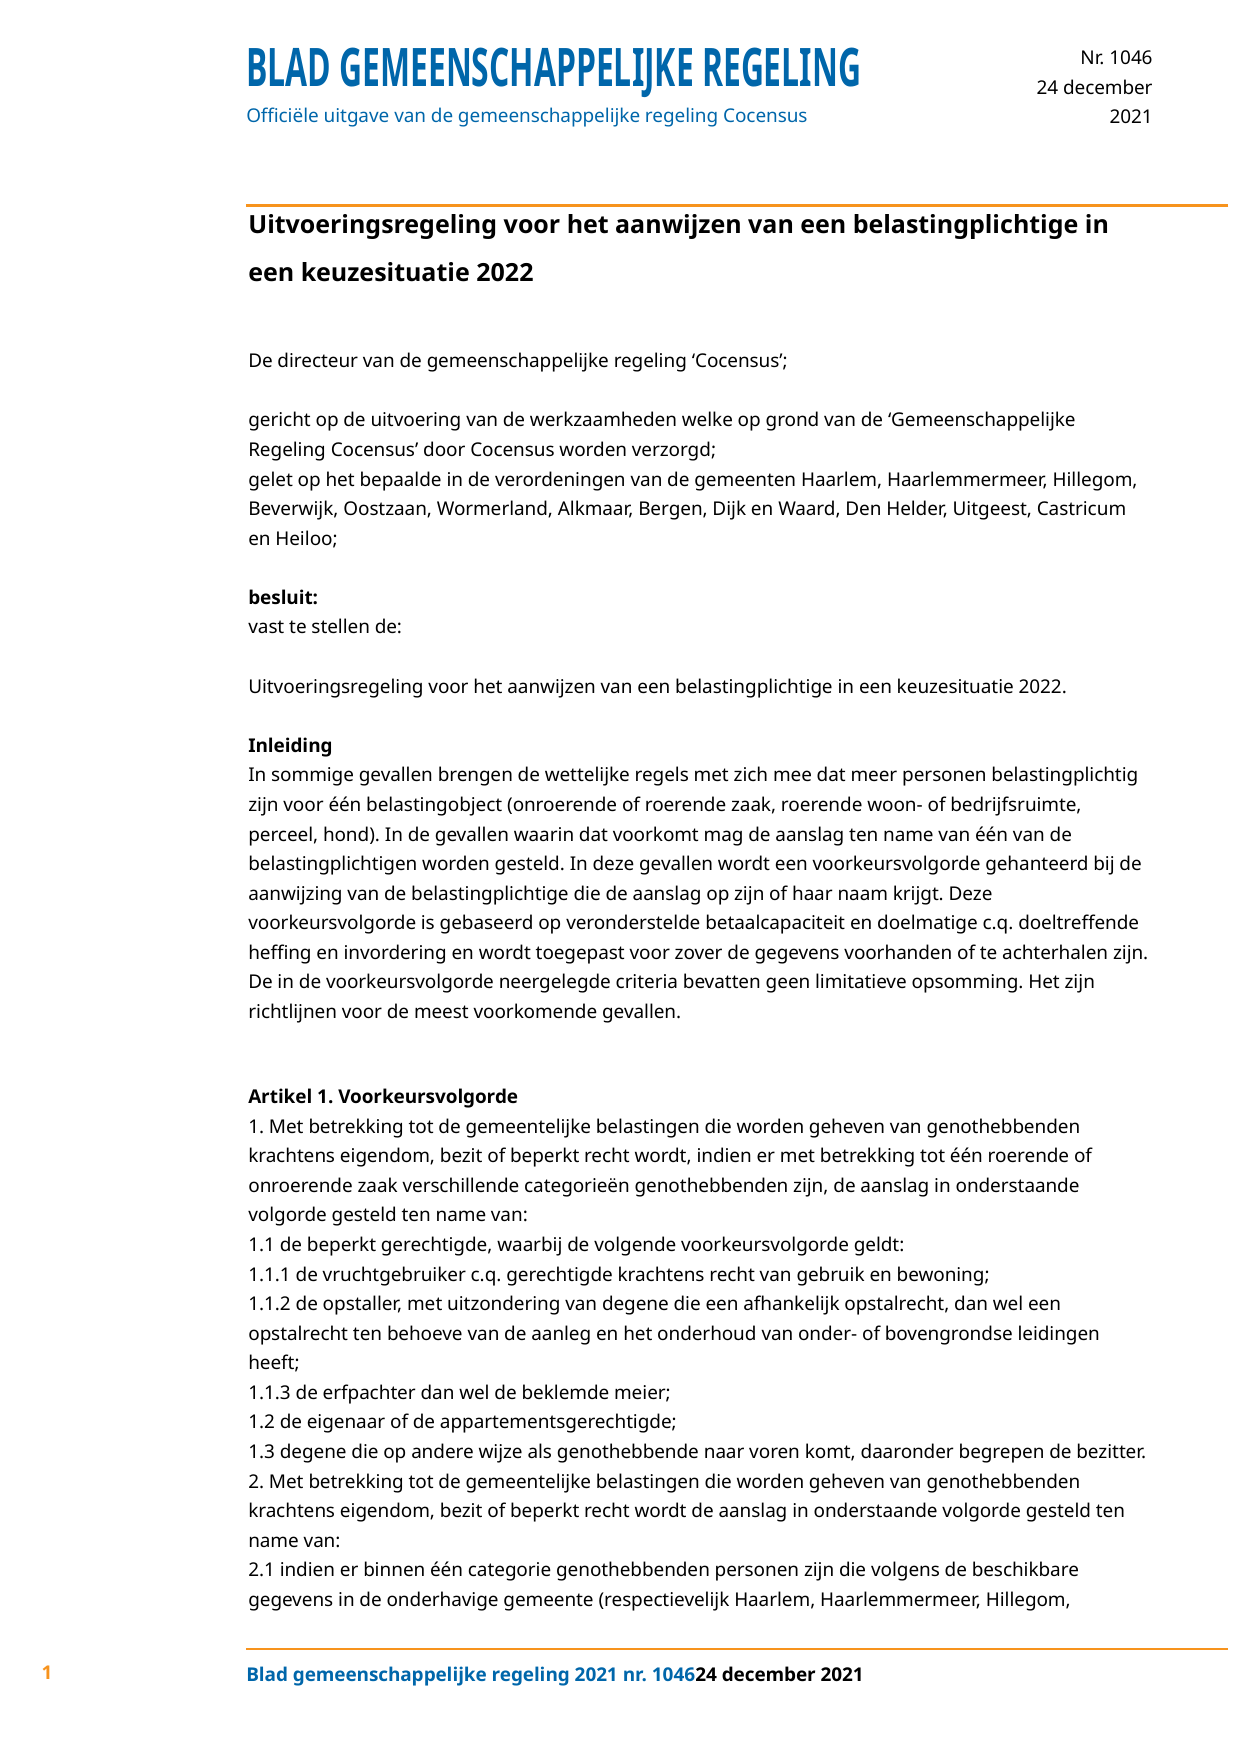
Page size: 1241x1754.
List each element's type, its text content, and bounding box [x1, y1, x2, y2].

text 1.1.2 de opstaller, met uitzondering van degene die een afhankelijk opstalrecht, dan wel een opstalrecht ten behoeve van de aanleg en het onderhoud van onder- of bovengrondse leidingen heeft; [248, 1290, 1152, 1375]
text besluit: [248, 584, 1152, 610]
text 1.1.1 de vruchtgebruiker c.q. gerechtigde krachtens recht van gebruik en bewoning; [248, 1261, 1152, 1286]
text In sommige gevallen brengen de wettelijke regels met zich mee dat meer personen belastingplichtig zijn voor één belastingobject (onroerende of roerende zaak, roerende woon- of bedrijfsruimte, perceel, hond). In de gevallen waarin dat voorkomt mag de aanslag ten name van één van de belastingplichtigen worden gesteld. In deze gevallen wordt een voorkeursvolgorde gehanteerd bij de aanwijzing van de belastingplichtige die de aanslag op zijn of haar naam krijgt. Deze voorkeursvolgorde is gebaseerd op veronderstelde betaalcapaciteit en doelmatige c.q. doeltreffende heffing en invordering en wordt toegepast voor zover de gegevens voorhanden of te achterhalen zijn. [248, 762, 1152, 965]
text Uitvoeringsregeling voor het aanwijzen van een belastingplichtige in een keuzesituatie 2022 [248, 207, 1152, 288]
text Inleiding [248, 732, 1152, 758]
text 1.2 de eigenaar of de appartementsgerechtigde; [248, 1409, 1152, 1434]
text 1.1 de beperkt gerechtigde, waarbij de volgende voorkeursvolgorde geldt: [248, 1231, 1152, 1257]
text 2.1 indien er binnen één categorie genothebbenden personen zijn die volgens de beschikbare gegevens in de onderhavige gemeente (respectievelijk Haarlem, Haarlemmermeer, Hillegom, [248, 1557, 1152, 1612]
text De directeur van de gemeenschappelijke regeling ‘Cocensus’; [248, 347, 1152, 373]
text gelet op het bepaalde in de verordeningen van de gemeenten Haarlem, Haarlemmermeer, Hillegom, Beverwijk, Oostzaan, Wormerland, Alkmaar, Bergen, Dijk en Waard, Den Helder, Uitgeest, Castricum en Heiloo; [248, 466, 1152, 551]
text vast te stellen de: [248, 614, 1152, 639]
text gericht op de uitvoering van de werkzaamheden welke op grond van de ‘Gemeenschappelijke Regeling Cocensus’ door Cocensus worden verzorgd; [248, 407, 1152, 462]
text De in de voorkeursvolgorde neergelegde criteria bevatten geen limitatieve opsomming. Het zijn richtlijnen voor de meest voorkomende gevallen. [248, 969, 1152, 1024]
text Artikel 1. Voorkeursvolgorde [248, 1083, 1152, 1109]
text 1.1.3 de erfpachter dan wel de beklemde meier; [248, 1379, 1152, 1405]
picture [41, 47, 231, 172]
text 1. Met betrekking tot de gemeentelijke belastingen die worden geheven van genothebbenden krachtens eigendom, bezit of beperkt recht wordt, indien er met betrekking tot één roerende of onroerende zaak verschillende categorieën genothebbenden zijn, de aanslag in onderstaande volgorde gesteld ten name van: [248, 1113, 1152, 1227]
text Uitvoeringsregeling voor het aanwijzen van een belastingplichtige in een keuzesituatie 2022. [248, 673, 1152, 699]
text 2. Met betrekking tot de gemeentelijke belastingen die worden geheven van genothebbenden krachtens eigendom, bezit of beperkt recht wordt de aanslag in onderstaande volgorde gesteld ten name van: [248, 1468, 1152, 1553]
text 1.3 degene die op andere wijze als genothebbende naar voren komt, daaronder begrepen de bezitter. [248, 1438, 1152, 1464]
